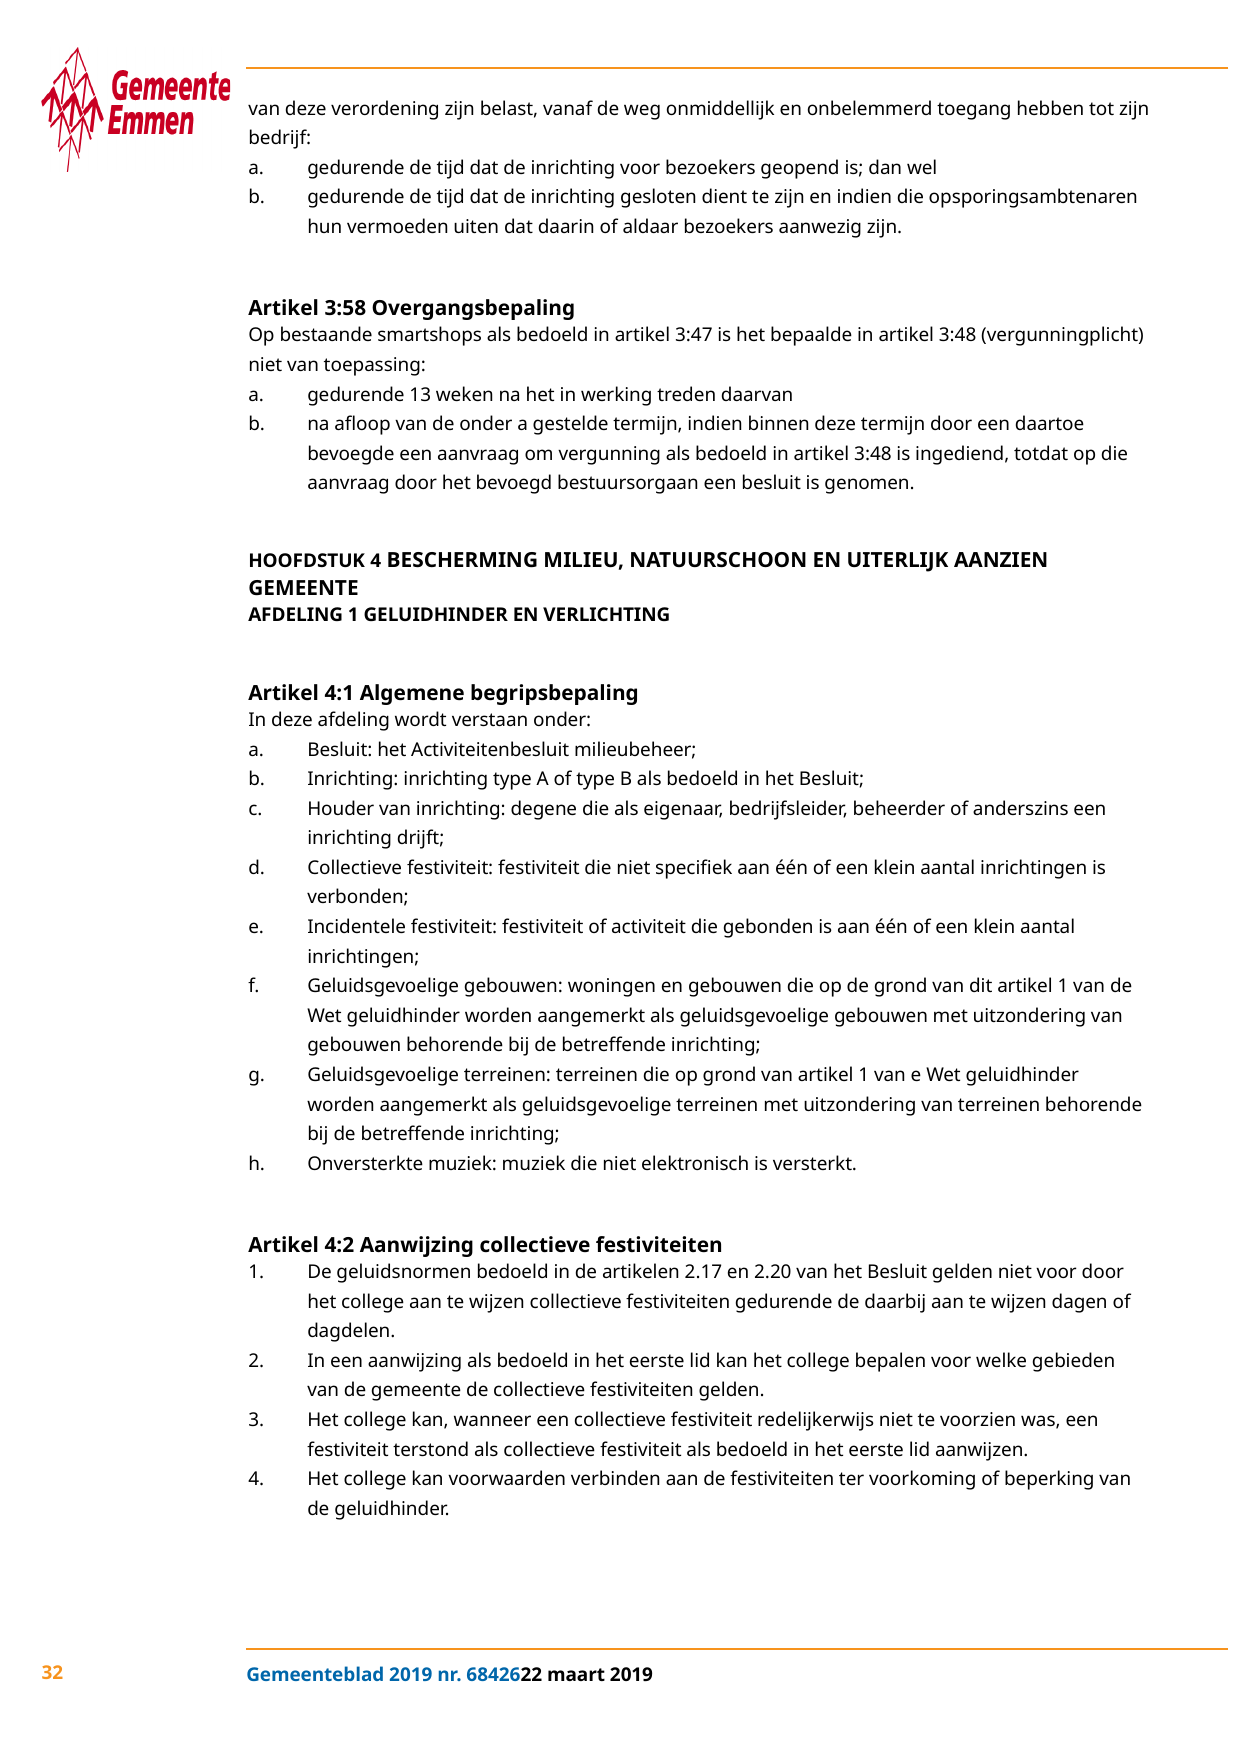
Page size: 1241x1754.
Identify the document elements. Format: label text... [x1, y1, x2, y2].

list Inrichting: inrichting type A of type B als bedoeld in het Besluit; [248, 765, 1152, 791]
list Geluidsgevoelige terreinen: terreinen die op grond van artikel 1 van e Wet geluidhinder worden aangemerkt als geluidsgevoelige terreinen met uitzondering van terreinen behorende bij de betreffende inrichting; [248, 1061, 1152, 1146]
list In een aanwijzing als bedoeld in het eerste lid kan het college bepalen voor welke gebieden van de gemeente de collectieve festiviteiten gelden. [248, 1347, 1152, 1402]
text Op bestaande smartshops als bedoeld in artikel 3:47 is het bepaalde in artikel 3:48 (vergunningplicht) niet van toepassing: [248, 322, 1152, 377]
text Artikel 4:1 Algemene begripsbepaling [248, 678, 1152, 706]
list Geluidsgevoelige gebouwen: woningen en gebouwen die op de grond van dit artikel 1 van de Wet geluidhinder worden aangemerkt als geluidsgevoelige gebouwen met uitzondering van gebouwen behorende bij de betreffende inrichting; [248, 972, 1152, 1057]
list Het college kan voorwaarden verbinden aan de festiviteiten ter voorkoming of beperking van de geluidhinder. [248, 1465, 1152, 1521]
text Artikel 3:58 Overgangsbepaling [248, 293, 1152, 322]
list Collectieve festiviteit: festiviteit die niet specifiek aan één of een klein aantal inrichtingen is verbonden; [248, 854, 1152, 909]
picture [41, 47, 231, 172]
list Onversterkte muziek: muziek die niet elektronisch is versterkt. [248, 1150, 1152, 1176]
list gedurende de tijd dat de inrichting gesloten dient te zijn en indien die opsporingsambtenaren hun vermoeden uiten dat daarin of aldaar bezoekers aanwezig zijn. [248, 183, 1152, 239]
list De geluidsnormen bedoeld in de artikelen 2.17 en 2.20 van het Besluit gelden niet voor door het college aan te wijzen collectieve festiviteiten gedurende de daarbij aan te wijzen dagen of dagdelen. [248, 1258, 1152, 1343]
text In deze afdeling wordt verstaan onder: [248, 706, 1152, 732]
list gedurende de tijd dat de inrichting voor bezoekers geopend is; dan wel [248, 154, 1152, 180]
list Het college kan, wanneer een collectieve festiviteit redelijkerwijs niet te voorzien was, een festiviteit terstond als collectieve festiviteit als bedoeld in het eerste lid aanwijzen. [248, 1406, 1152, 1462]
text HOOFDSTUK 4 BESCHERMING MILIEU, NATUURSCHOON EN UITERLIJK AANZIEN GEMEENTE [248, 545, 1152, 602]
list Incidentele festiviteit: festiviteit of activiteit die gebonden is aan één of een klein aantal inrichtingen; [248, 913, 1152, 968]
text van deze verordening zijn belast, vanaf de weg onmiddellijk en onbelemmerd toegang hebben tot zijn bedrijf: [248, 95, 1152, 150]
text AFDELING 1 GELUIDHINDER EN VERLICHTING [248, 602, 1152, 627]
list Besluit: het Activiteitenbesluit milieubeheer; [248, 736, 1152, 761]
list na afloop van de onder a gestelde termijn, indien binnen deze termijn door een daartoe bevoegde een aanvraag om vergunning als bedoeld in artikel 3:48 is ingediend, totdat op die aanvraag door het bevoegd bestuursorgaan een besluit is genomen. [248, 410, 1152, 495]
list gedurende 13 weken na het in werking treden daarvan [248, 381, 1152, 406]
text Artikel 4:2 Aanwijzing collectieve festiviteiten [248, 1230, 1152, 1258]
list Houder van inrichting: degene die als eigenaar, bedrijfsleider, beheerder of anderszins een inrichting drijft; [248, 795, 1152, 850]
